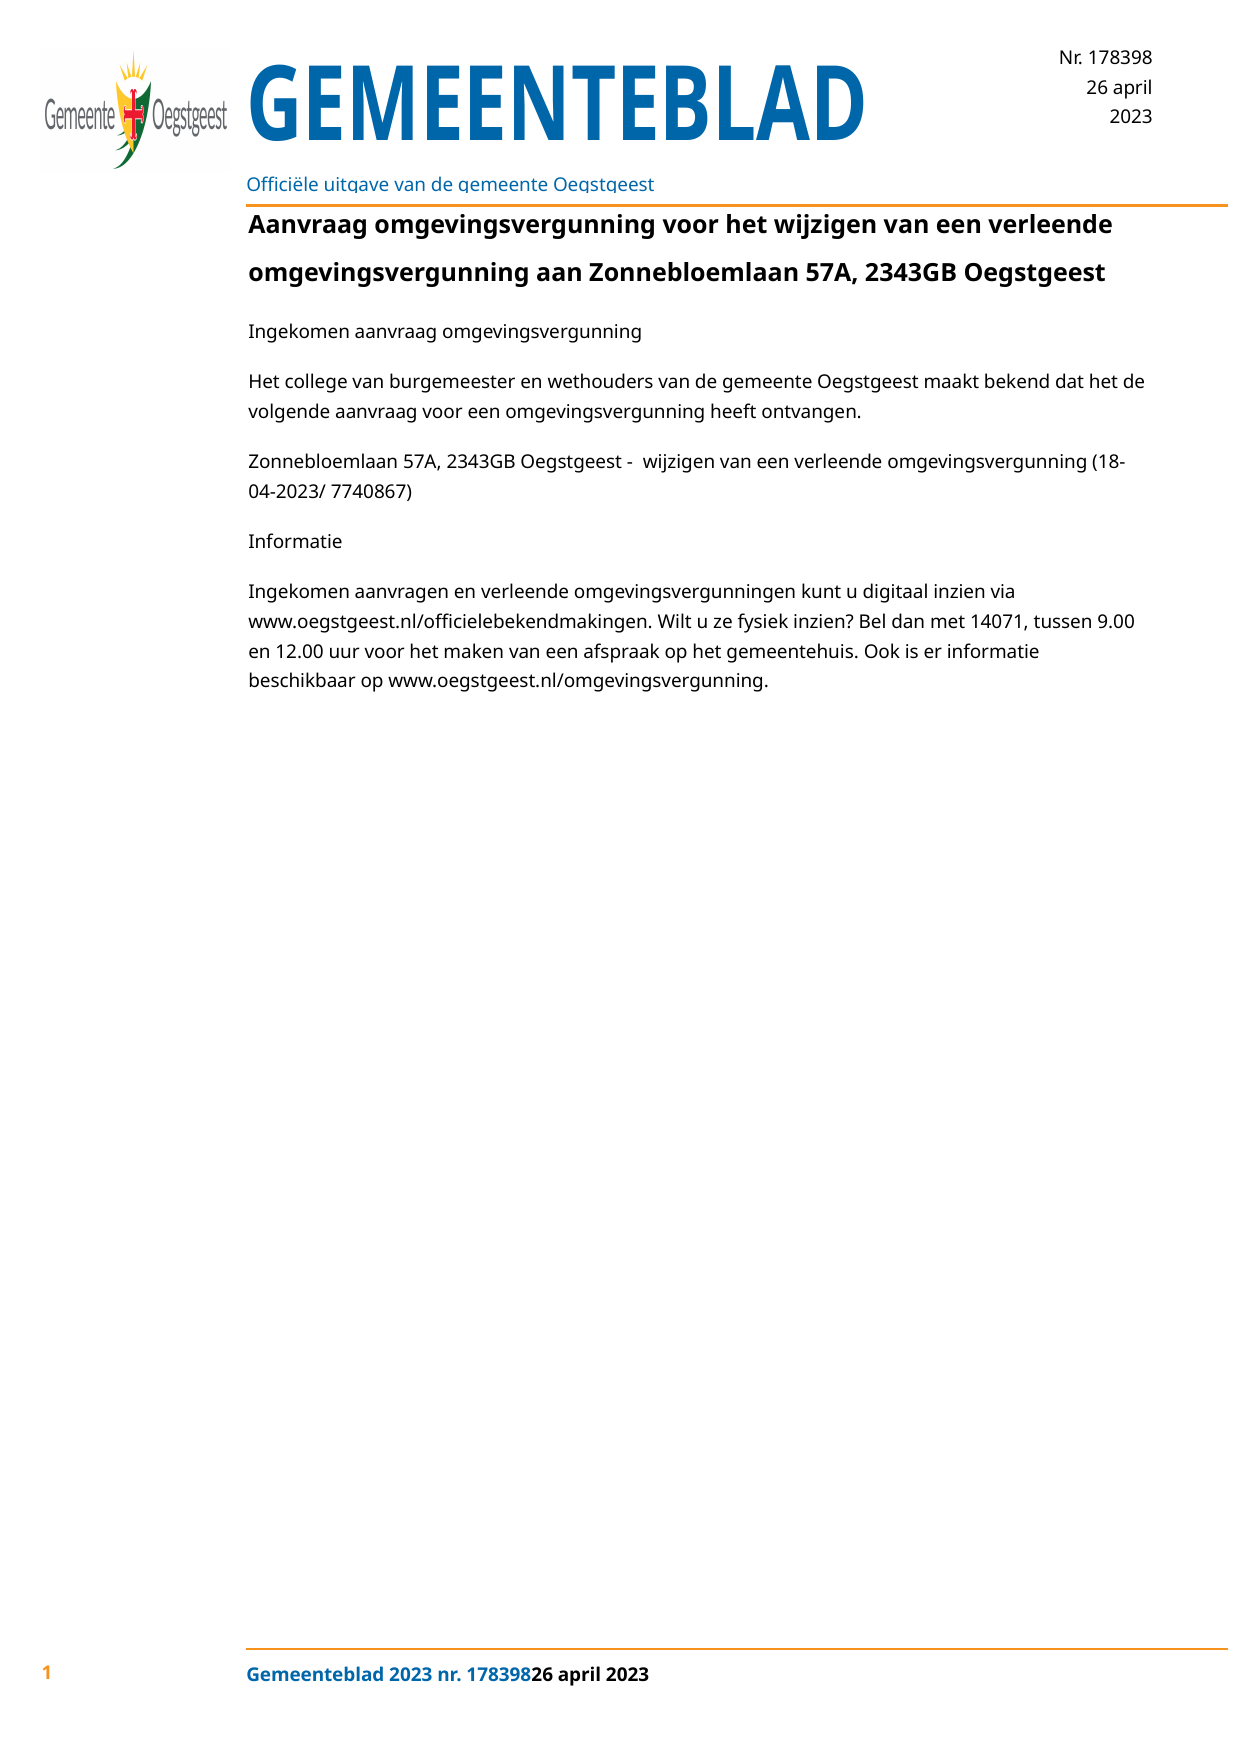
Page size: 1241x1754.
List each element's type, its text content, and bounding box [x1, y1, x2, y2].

text Zonnebloemlaan 57A, 2343GB Oegstgeest - wijzigen van een verleende omgevingsvergunning (18-04-2023/ 7740867) [248, 448, 1152, 504]
picture [41, 47, 231, 172]
text Ingekomen aanvraag omgevingsvergunning [248, 318, 1152, 344]
text Ingekomen aanvragen en verleende omgevingsvergunningen kunt u digitaal inzien via www.oegstgeest.nl/officielebekendmakingen. Wilt u ze fysiek inzien? Bel dan met 14071, tussen 9.00 en 12.00 uur voor het maken van een afspraak op het gemeentehuis. Ook is er informatie beschikbaar op www.oegstgeest.nl/omgevingsvergunning. [248, 579, 1152, 693]
text Informatie [248, 528, 1152, 554]
text Het college van burgemeester en wethouders van de gemeente Oegstgeest maakt bekend dat het de volgende aanvraag voor een omgevingsvergunning heeft ontvangen. [248, 368, 1152, 424]
text Aanvraag omgevingsvergunning voor het wijzigen van een verleende omgevingsvergunning aan Zonnebloemlaan 57A, 2343GB Oegstgeest [248, 207, 1152, 288]
